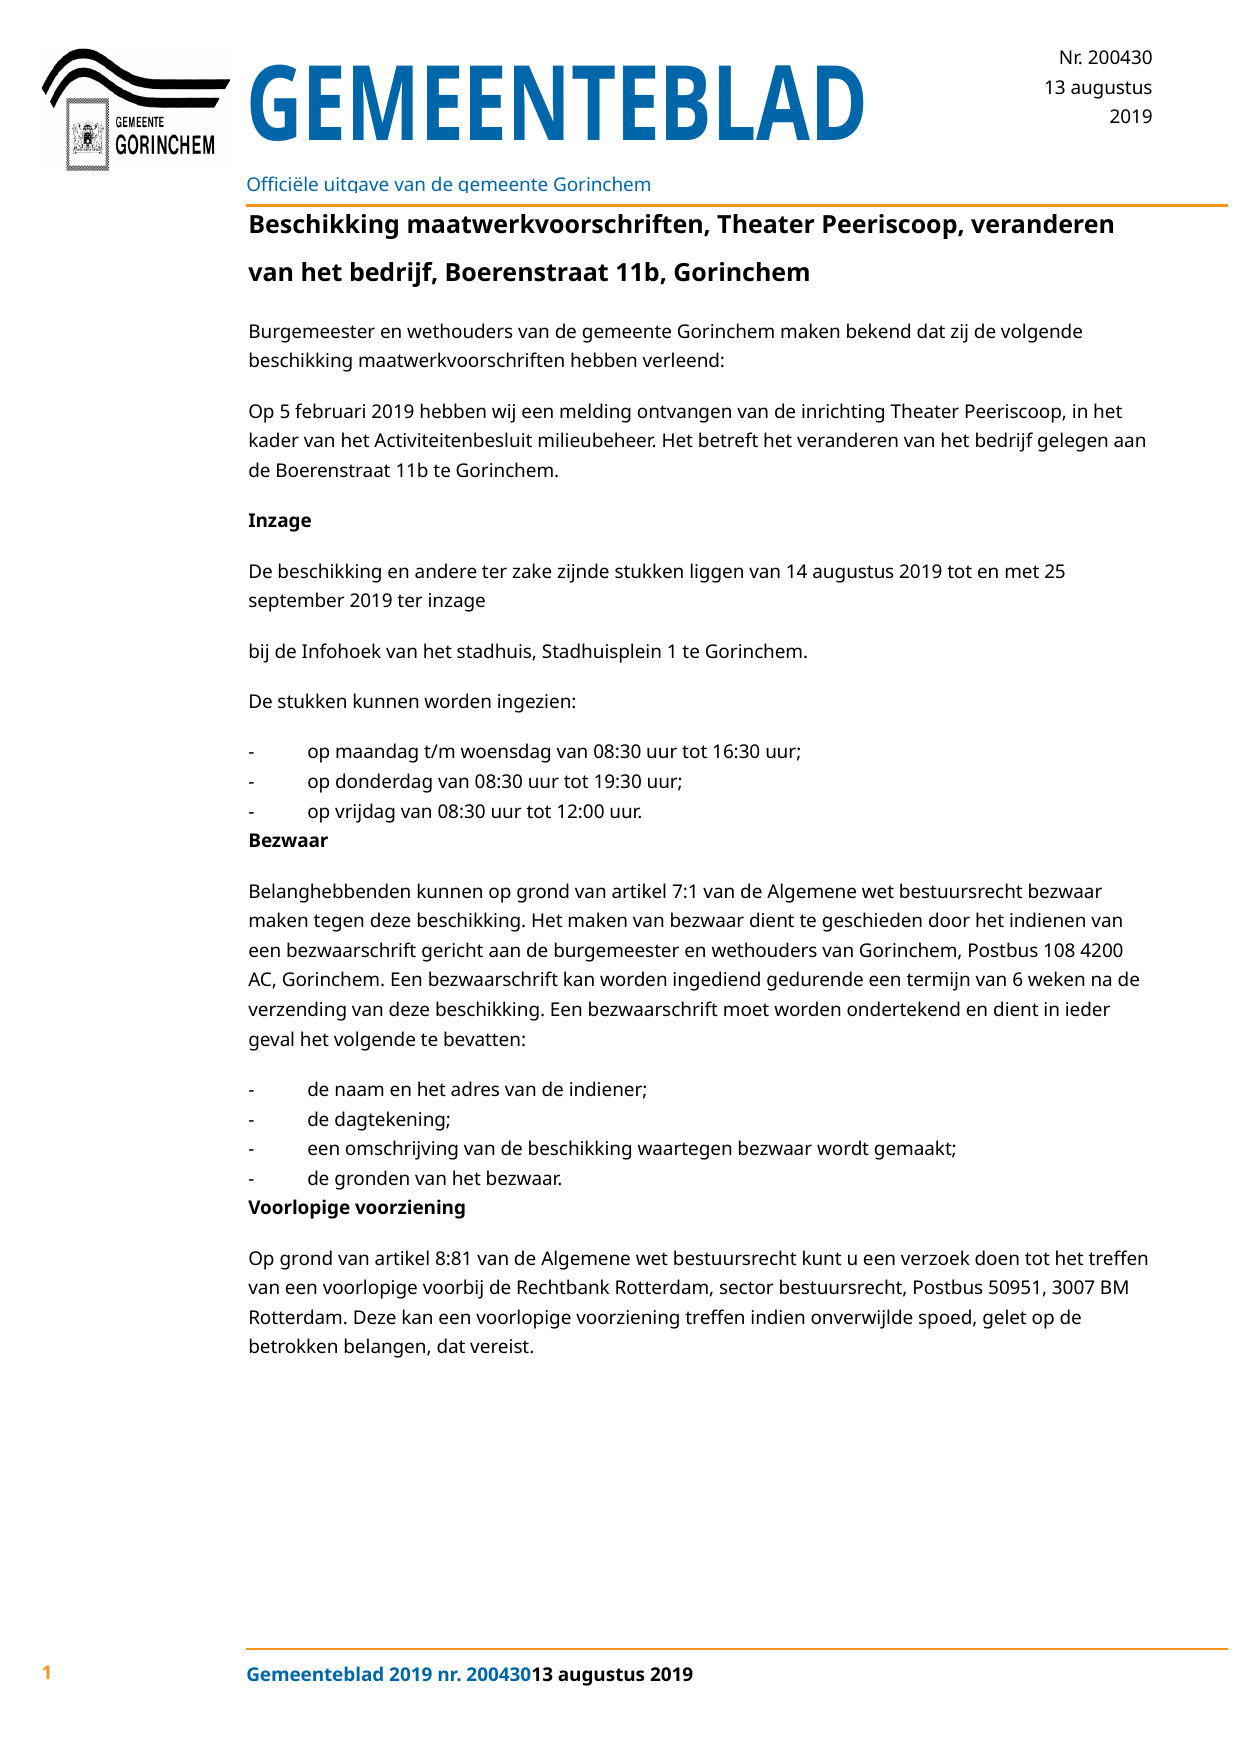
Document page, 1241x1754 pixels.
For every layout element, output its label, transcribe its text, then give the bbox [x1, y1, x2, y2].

list de gronden van het bezwaar. [248, 1165, 1152, 1191]
text Op grond van artikel 8:81 van de Algemene wet bestuursrecht kunt u een verzoek doen tot het treffen van een voorlopige voorbij de Rechtbank Rotterdam, sector bestuursrecht, Postbus 50951, 3007 BM Rotterdam. Deze kan een voorlopige voorziening treffen indien onverwijlde spoed, gelet op de betrokken belangen, dat vereist. [248, 1245, 1152, 1359]
text Inzage [248, 507, 1152, 533]
picture [41, 47, 231, 172]
list op vrijdag van 08:30 uur tot 12:00 uur. [248, 798, 1152, 824]
list de dagtekening; [248, 1106, 1152, 1132]
list op donderdag van 08:30 uur tot 19:30 uur; [248, 768, 1152, 794]
text Beschikking maatwerkvoorschriften, Theater Peeriscoop, veranderen van het bedrijf, Boerenstraat 11b, Gorinchem [248, 207, 1152, 288]
text De beschikking en andere ter zake zijnde stukken liggen van 14 augustus 2019 tot en met 25 september 2019 ter inzage [248, 558, 1152, 613]
list op maandag t/m woensdag van 08:30 uur tot 16:30 uur; [248, 739, 1152, 764]
list een omschrijving van de beschikking waartegen bezwaar wordt gemaakt; [248, 1135, 1152, 1161]
list de naam en het adres van de indiener; [248, 1076, 1152, 1102]
text Bezwaar [248, 827, 1152, 853]
text Burgemeester en wethouders van de gemeente Gorinchem maken bekend dat zij de volgende beschikking maatwerkvoorschriften hebben verleend: [248, 318, 1152, 373]
text bij de Infohoek van het stadhuis, Stadhuisplein 1 te Gorinchem. [248, 638, 1152, 664]
text Voorlopige voorziening [248, 1194, 1152, 1220]
text Op 5 februari 2019 hebben wij een melding ontvangen van de inrichting Theater Peeriscoop, in het kader van het Activiteitenbesluit milieubeheer. Het betreft het veranderen van het bedrijf gelegen aan de Boerenstraat 11b te Gorinchem. [248, 398, 1152, 483]
text De stukken kunnen worden ingezien: [248, 688, 1152, 714]
text Belanghebbenden kunnen op grond van artikel 7:1 van de Algemene wet bestuursrecht bezwaar maken tegen deze beschikking. Het maken van bezwaar dient te geschieden door het indienen van een bezwaarschrift gericht aan de burgemeester en wethouders van Gorinchem, Postbus 108 4200 AC, Gorinchem. Een bezwaarschrift kan worden ingediend gedurende een termijn van 6 weken na de verzending van deze beschikking. Een bezwaarschrift moet worden ondertekend en dient in ieder geval het volgende te bevatten: [248, 878, 1152, 1052]
